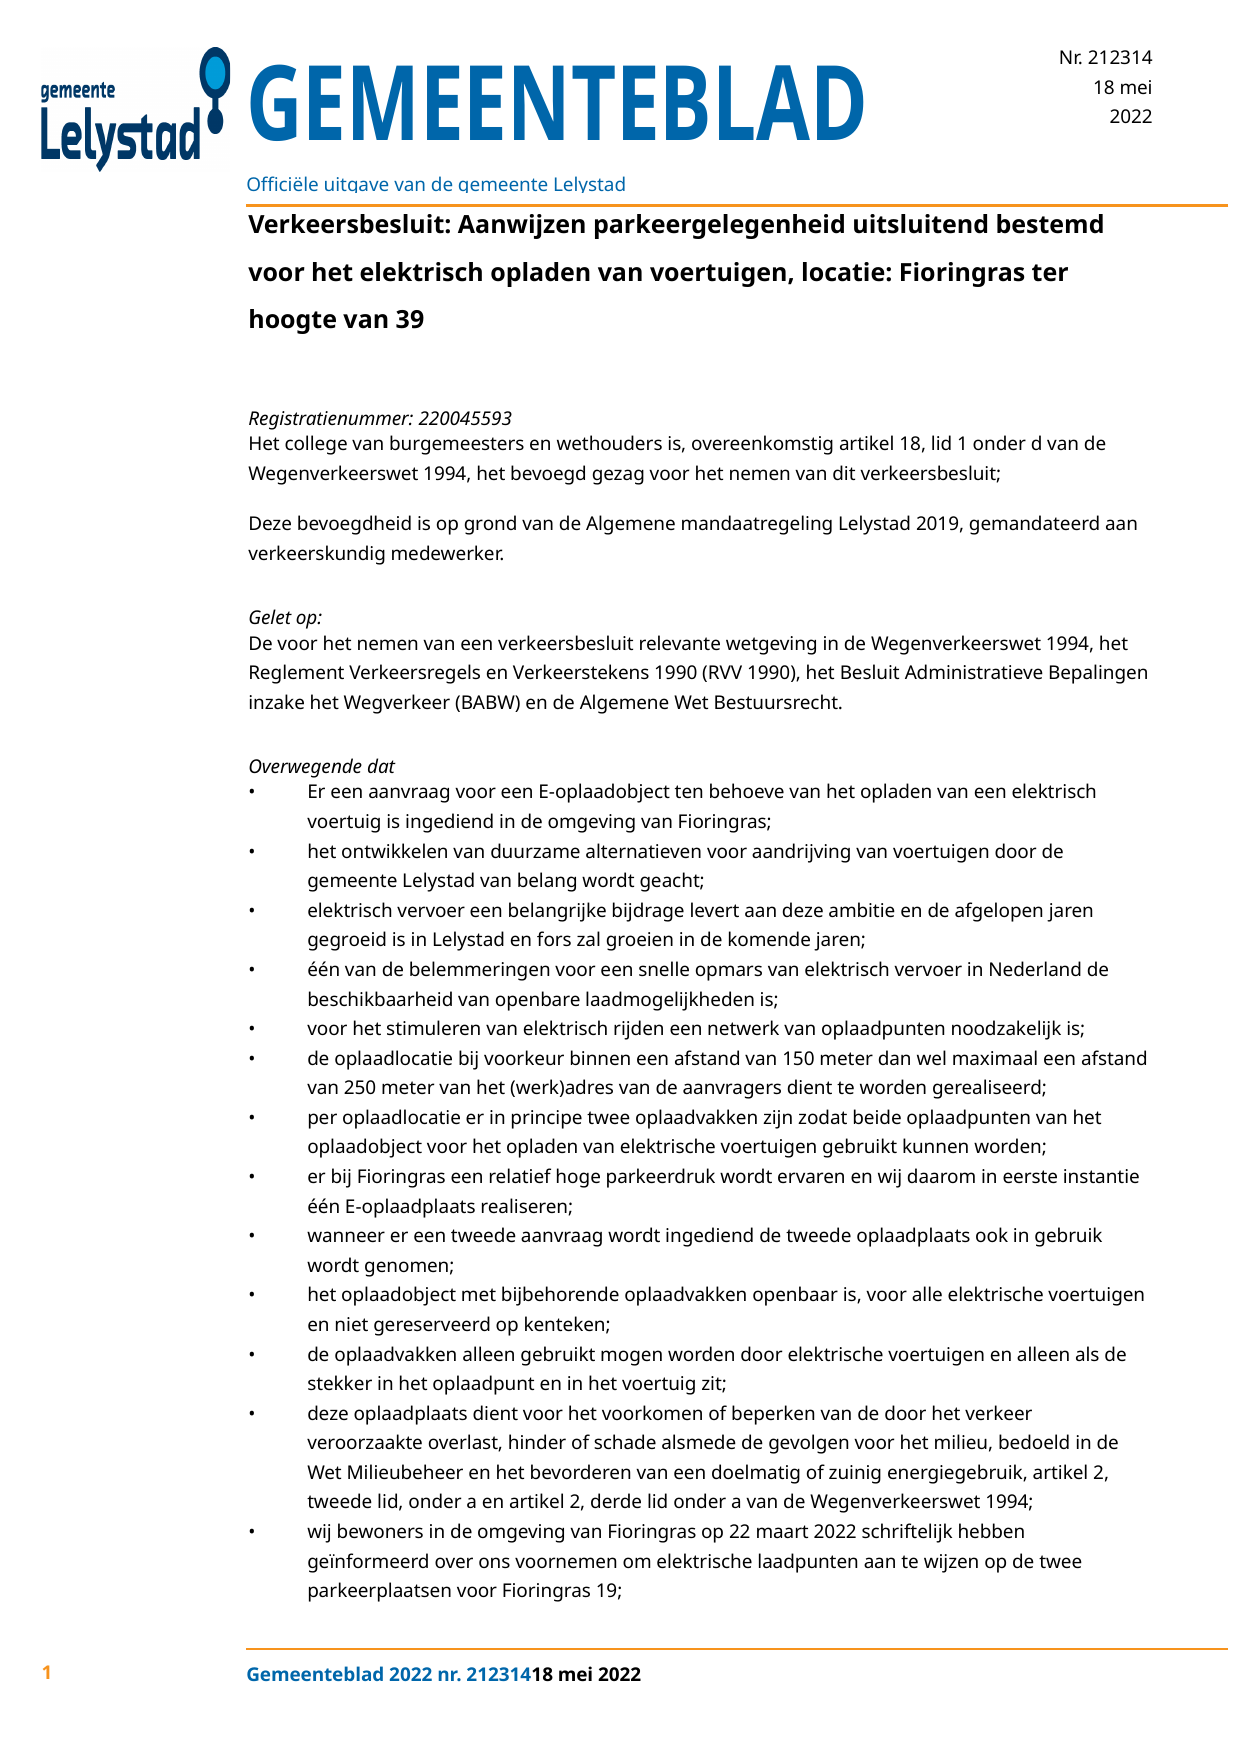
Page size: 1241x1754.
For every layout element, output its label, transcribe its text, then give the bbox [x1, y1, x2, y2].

list voor het stimuleren van elektrisch rijden een netwerk van oplaadpunten noodzakelijk is; [248, 1015, 1152, 1041]
text Registratienummer: 220045593 [248, 405, 1152, 431]
list elektrisch vervoer een belangrijke bijdrage levert aan deze ambitie en de afgelopen jaren gegroeid is in Lelystad en fors zal groeien in de komende jaren; [248, 897, 1152, 952]
text Het college van burgemeesters en wethouders is, overeenkomstig artikel 18, lid 1 onder d van de Wegenverkeerswet 1994, het bevoegd gezag voor het nemen van dit verkeersbesluit; [248, 431, 1152, 486]
list wanneer er een tweede aanvraag wordt ingediend de tweede oplaadplaats ook in gebruik wordt genomen; [248, 1222, 1152, 1278]
text Verkeersbesluit: Aanwijzen parkeergelegenheid uitsluitend bestemd voor het elektrisch opladen van voertuigen, locatie: Fioringras ter hoogte van 39 [248, 207, 1152, 336]
list Er een aanvraag voor een E-oplaadobject ten behoeve van het opladen van een elektrisch voertuig is ingediend in de omgeving van Fioringras; [248, 779, 1152, 834]
text Deze bevoegdheid is op grond van de Algemene mandaatregeling Lelystad 2019, gemandateerd aan verkeerskundig medewerker. [248, 511, 1152, 566]
picture [41, 47, 231, 172]
list het ontwikkelen van duurzame alternatieven voor aandrijving van voertuigen door de gemeente Lelystad van belang wordt geacht; [248, 838, 1152, 893]
list de oplaadvakken alleen gebruikt mogen worden door elektrische voertuigen en alleen als de stekker in het oplaadpunt en in het voertuig zit; [248, 1341, 1152, 1396]
text Gelet op: [248, 604, 1152, 630]
list één van de belemmeringen voor een snelle opmars van elektrisch vervoer in Nederland de beschikbaarheid van openbare laadmogelijkheden is; [248, 956, 1152, 1011]
list per oplaadlocatie er in principe twee oplaadvakken zijn zodat beide oplaadpunten van het oplaadobject voor het opladen van elektrische voertuigen gebruikt kunnen worden; [248, 1104, 1152, 1159]
list er bij Fioringras een relatief hoge parkeerdruk wordt ervaren en wij daarom in eerste instantie één E-oplaadplaats realiseren; [248, 1163, 1152, 1218]
text Overwegende dat [248, 753, 1152, 779]
list het oplaadobject met bijbehorende oplaadvakken openbaar is, voor alle elektrische voertuigen en niet gereserveerd op kenteken; [248, 1282, 1152, 1337]
text De voor het nemen van een verkeersbesluit relevante wetgeving in de Wegenverkeerswet 1994, het Reglement Verkeersregels en Verkeerstekens 1990 (RVV 1990), het Besluit Administratieve Bepalingen inzake het Wegverkeer (BABW) en de Algemene Wet Bestuursrecht. [248, 630, 1152, 715]
list deze oplaadplaats dient voor het voorkomen of beperken van de door het verkeer veroorzaakte overlast, hinder of schade alsmede de gevolgen voor het milieu, bedoeld in de Wet Milieubeheer en het bevorderen van een doelmatig of zuinig energiegebruik, artikel 2, tweede lid, onder a en artikel 2, derde lid onder a van de Wegenverkeerswet 1994; [248, 1400, 1152, 1514]
list wij bewoners in de omgeving van Fioringras op 22 maart 2022 schriftelijk hebben geïnformeerd over ons voornemen om elektrische laadpunten aan te wijzen op de twee parkeerplaatsen voor Fioringras 19; [248, 1518, 1152, 1603]
list de oplaadlocatie bij voorkeur binnen een afstand van 150 meter dan wel maximaal een afstand van 250 meter van het (werk)adres van de aanvragers dient te worden gerealiseerd; [248, 1045, 1152, 1100]
